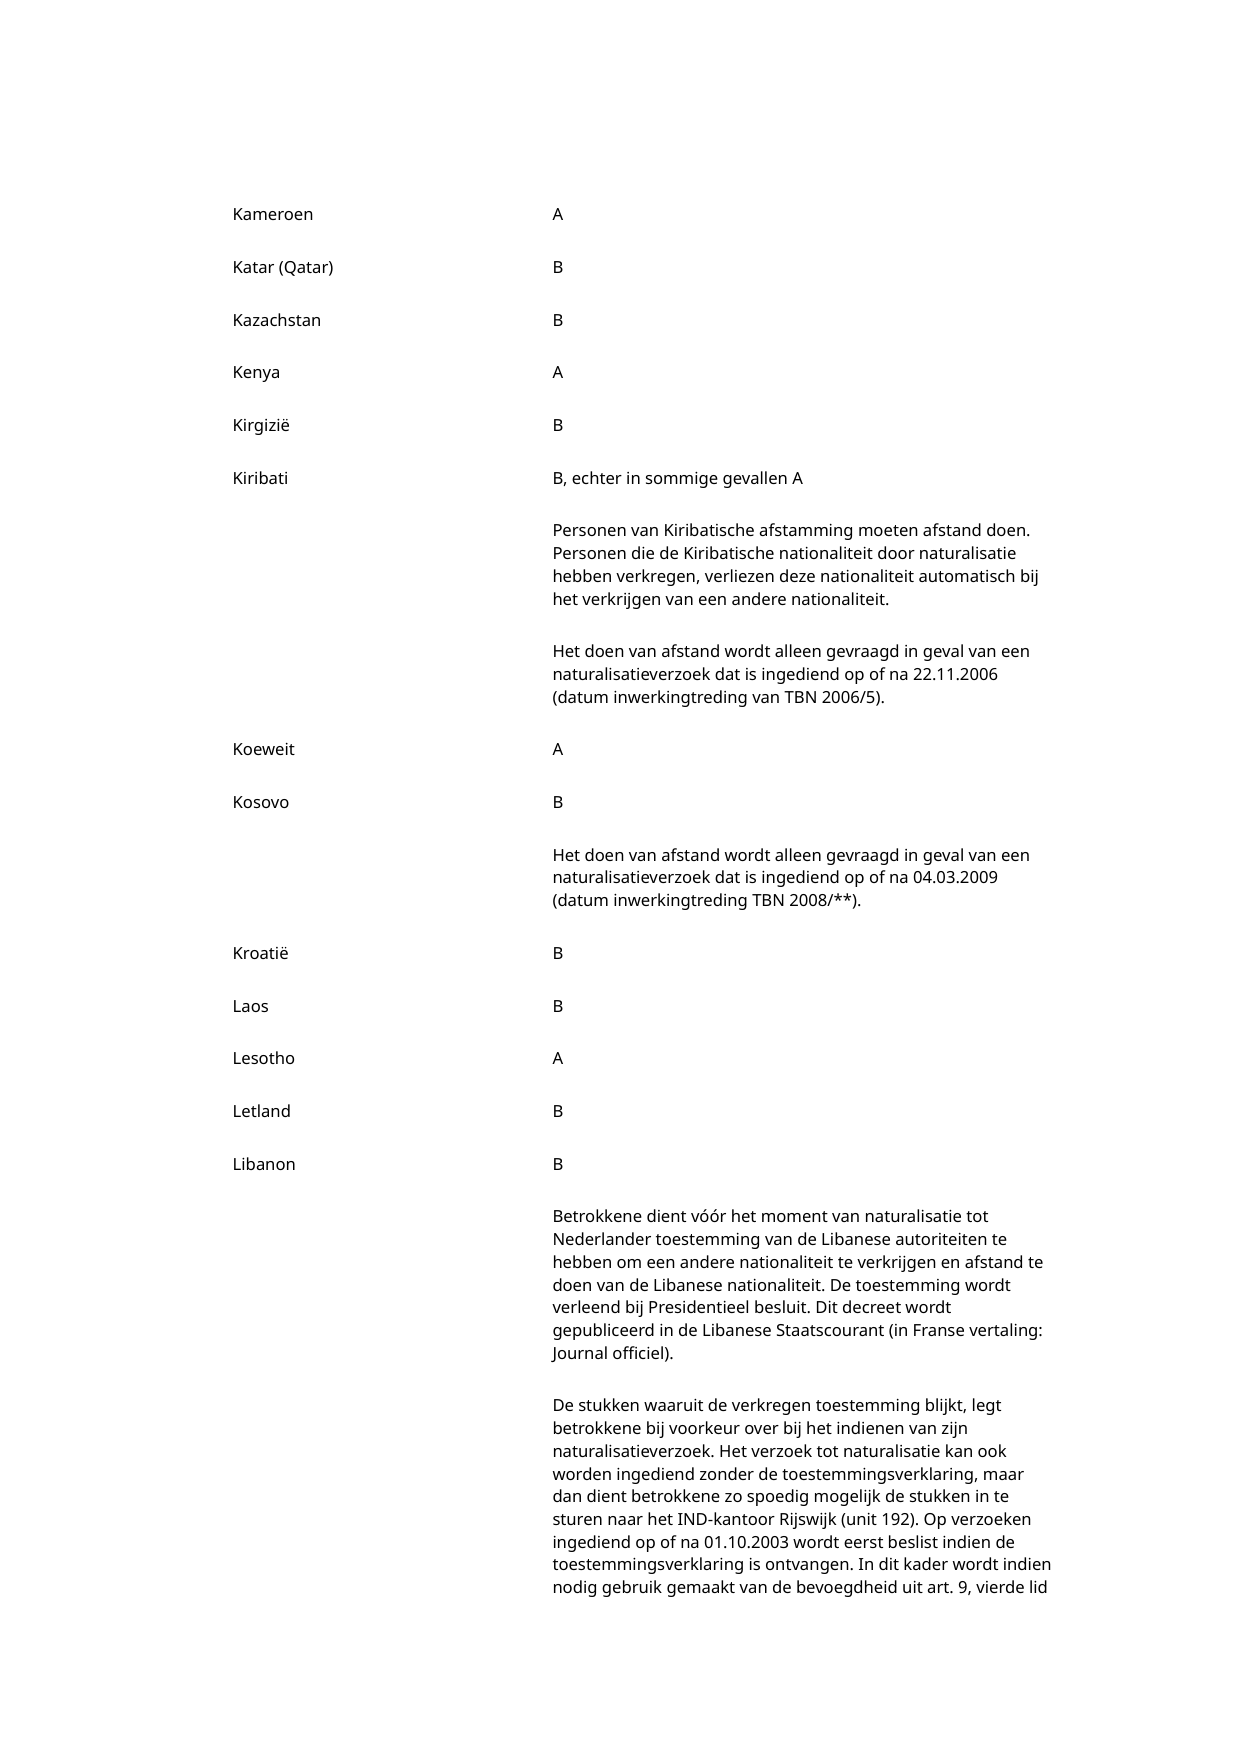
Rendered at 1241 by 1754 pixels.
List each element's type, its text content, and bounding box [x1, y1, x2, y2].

table_cell B Betrokkene dient vóór het moment van naturalisatie tot Nederlander toestemming van de Libanese autoriteiten te hebben om een andere nationaliteit te verkrijgen en afstand te doen van de Libanese nationaliteit. De toestemming wordt verleend bij Presidentieel besluit. Dit decreet wordt gepubliceerd in de Libanese Staatscourant (in Franse vertaling: Journal officiel). De stukken waaruit de verkregen toestemming blijkt, legt betrokkene bij voorkeur over bij het indienen van zijn naturalisatieverzoek. Het verzoek tot naturalisatie kan ook worden ingediend zonder de toestemmingsverklaring, maar dan dient betrokkene zo spoedig mogelijk de stukken in te sturen naar het IND-kantoor Rijswijk (unit 192). Op verzoeken ingediend op of na 01.10.2003 wordt eerst beslist indien de toestemmingsverklaring is ontvangen. In dit kader wordt indien nodig gebruik gemaakt van de bevoegdheid uit art. 9, vierde lid [552, 1152, 1053, 1598]
table_cell A [552, 361, 1053, 413]
table_cell B [552, 994, 1053, 1047]
table_cell B [552, 255, 1053, 308]
table_cell A [552, 203, 1053, 255]
table_cell B [552, 414, 1053, 466]
table_cell Kroatië [233, 941, 552, 994]
table_cell Kameroen [233, 203, 552, 255]
table_cell B [552, 308, 1053, 361]
table_cell Letland [233, 1100, 552, 1152]
table_cell Laos [233, 994, 552, 1047]
table_cell A [552, 738, 1053, 791]
table_cell [233, 150, 552, 203]
table_cell Koeweit [233, 738, 552, 791]
table_cell Kazachstan [233, 308, 552, 361]
table_cell B, echter in sommige gevallen A Personen van Kiribatische afstamming moeten afstand doen. Personen die de Kiribatische nationaliteit door naturalisatie hebben verkregen, verliezen deze nationaliteit automatisch bij het verkrijgen van een andere nationaliteit. Het doen van afstand wordt alleen gevraagd in geval van een naturalisatieverzoek dat is ingediend op of na 22.11.2006 (datum inwerkingtreding van TBN 2006/5). [552, 466, 1053, 738]
table_cell B Het doen van afstand wordt alleen gevraagd in geval van een naturalisatieverzoek dat is ingediend op of na 04.03.2009 (datum inwerkingtreding TBN 2008/**). [552, 791, 1053, 941]
table_cell Kiribati [233, 466, 552, 738]
table_cell Kenya [233, 361, 552, 413]
table_cell B [552, 941, 1053, 994]
table_cell Lesotho [233, 1047, 552, 1099]
table_cell B [552, 1100, 1053, 1152]
table_cell Katar (Qatar) [233, 255, 552, 308]
table_cell Kirgizië [233, 414, 552, 466]
table_cell Kosovo [233, 791, 552, 941]
table_cell [552, 150, 1053, 203]
table_cell A [552, 1047, 1053, 1099]
table_cell Libanon [233, 1152, 552, 1598]
